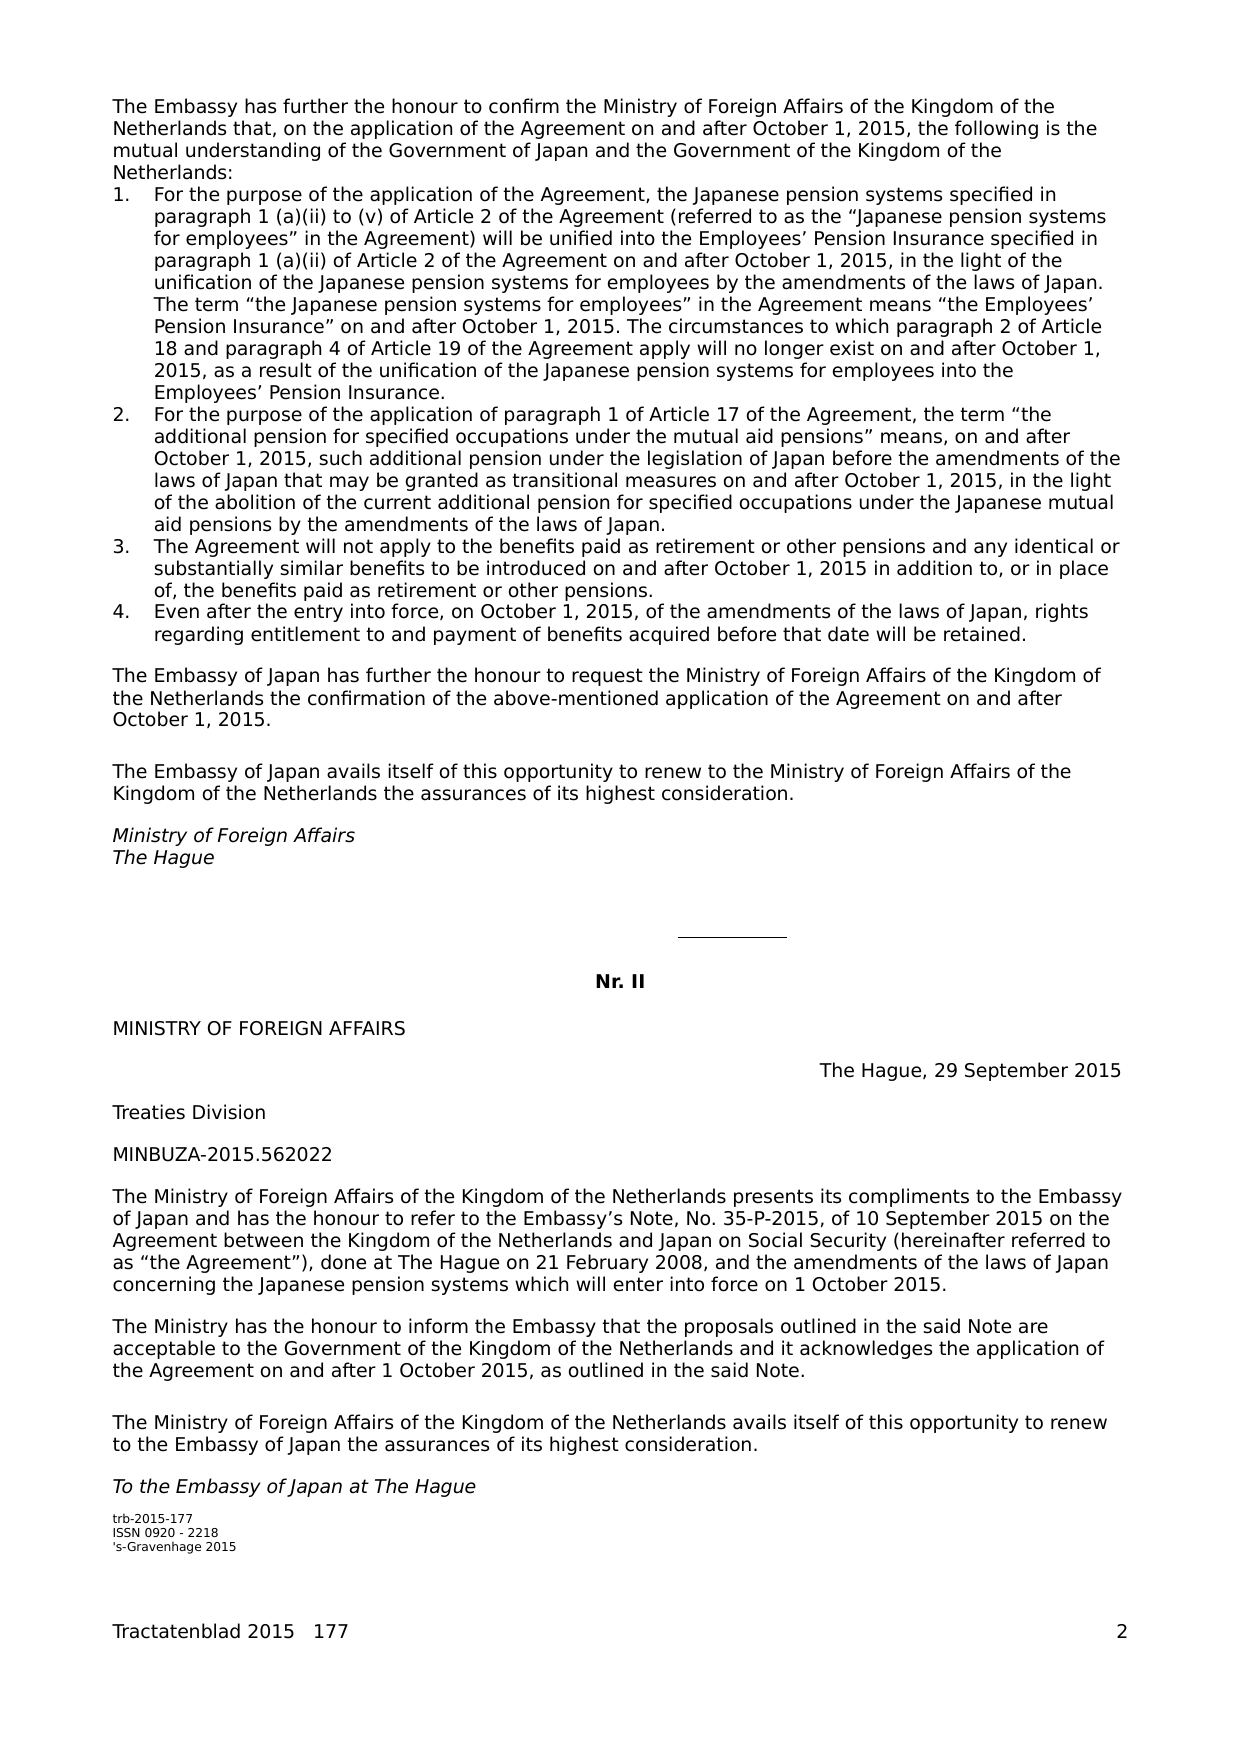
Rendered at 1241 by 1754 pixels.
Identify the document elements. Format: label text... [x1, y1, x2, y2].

subtitle Nr. II [112, 971, 1128, 993]
text The Hague [112, 847, 1128, 869]
text The Embassy has further the honour to confirm the Ministry of Foreign Affairs of the Kingdom of the Netherlands that, on the application of the Agreement on and after October 1, 2015, the following is the mutual understanding of the Government of Japan and the Government of the Kingdom of the Netherlands: [112, 96, 1128, 184]
text MINISTRY OF FOREIGN AFFAIRS [112, 1018, 1128, 1040]
text 2. For the purpose of the application of paragraph 1 of Article 17 of the Agreement, the term “the additional pension for specified occupations under the mutual aid pensions” means, on and after October 1, 2015, such additional pension under the legislation of Japan before the amendments of the laws of Japan that may be granted as transitional measures on and after October 1, 2015, in the light of the abolition of the current additional pension for specified occupations under the Japanese mutual aid pensions by the amendments of the laws of Japan. [112, 404, 1128, 536]
text ISSN 0920 - 2218 [112, 1526, 346, 1540]
text The Embassy of Japan has further the honour to request the Ministry of Foreign Affairs of the Kingdom of the Netherlands the confirmation of the above-mentioned application of the Agreement on and after October 1, 2015. [112, 665, 1128, 731]
text The Hague, 29 September 2015 [112, 1060, 1128, 1082]
text Treaties Division [112, 1102, 1128, 1124]
text The Embassy of Japan avails itself of this opportunity to renew to the Ministry of Foreign Affairs of the Kingdom of the Netherlands the assurances of its highest consideration. [112, 761, 1128, 805]
text MINBUZA-2015.562022 [112, 1144, 1128, 1166]
text To the Embassy of Japan at The Hague [112, 1476, 1128, 1498]
text 3. The Agreement will not apply to the benefits paid as retirement or other pensions and any identical or substantially similar benefits to be introduced on and after October 1, 2015 in addition to, or in place of, the benefits paid as retirement or other pensions. [112, 536, 1128, 601]
text 1. For the purpose of the application of the Agreement, the Japanese pension systems specified in paragraph 1 (a)(ii) to (v) of Article 2 of the Agreement (referred to as the “Japanese pension systems for employees” in the Agreement) will be unified into the Employees’ Pension Insurance specified in paragraph 1 (a)(ii) of Article 2 of the Agreement on and after October 1, 2015, in the light of the unification of the Japanese pension systems for employees by the amendments of the laws of Japan. The term “the Japanese pension systems for employees” in the Agreement means “the Employees’ Pension Insurance” on and after October 1, 2015. The circumstances to which paragraph 2 of Article 18 and paragraph 4 of Article 19 of the Agreement apply will no longer exist on and after October 1, 2015, as a result of the unification of the Japanese pension systems for employees into the Employees’ Pension Insurance. [112, 184, 1128, 404]
text 4. Even after the entry into force, on October 1, 2015, of the amendments of the laws of Japan, rights regarding entitlement to and payment of benefits acquired before that date will be retained. [112, 601, 1128, 645]
text The Ministry has the honour to inform the Embassy that the proposals outlined in the said Note are acceptable to the Government of the Kingdom of the Netherlands and it acknowledges the application of the Agreement on and after 1 October 2015, as outlined in the said Note. [112, 1316, 1128, 1382]
text The Ministry of Foreign Affairs of the Kingdom of the Netherlands presents its compliments to the Embassy of Japan and has the honour to refer to the Embassy’s Note, No. 35-P-2015, of 10 September 2015 on the Agreement between the Kingdom of the Netherlands and Japan on Social Security (hereinafter referred to as “the Agreement”), done at The Hague on 21 February 2008, and the amendments of the laws of Japan concerning the Japanese pension systems which will enter into force on 1 October 2015. [112, 1186, 1128, 1296]
text 's-Gravenhage 2015 [112, 1540, 346, 1554]
text Ministry of Foreign Affairs [112, 825, 1128, 847]
text trb-2015-177 [112, 1512, 346, 1526]
text The Ministry of Foreign Affairs of the Kingdom of the Netherlands avails itself of this opportunity to renew to the Embassy of Japan the assurances of its highest consideration. [112, 1412, 1128, 1456]
